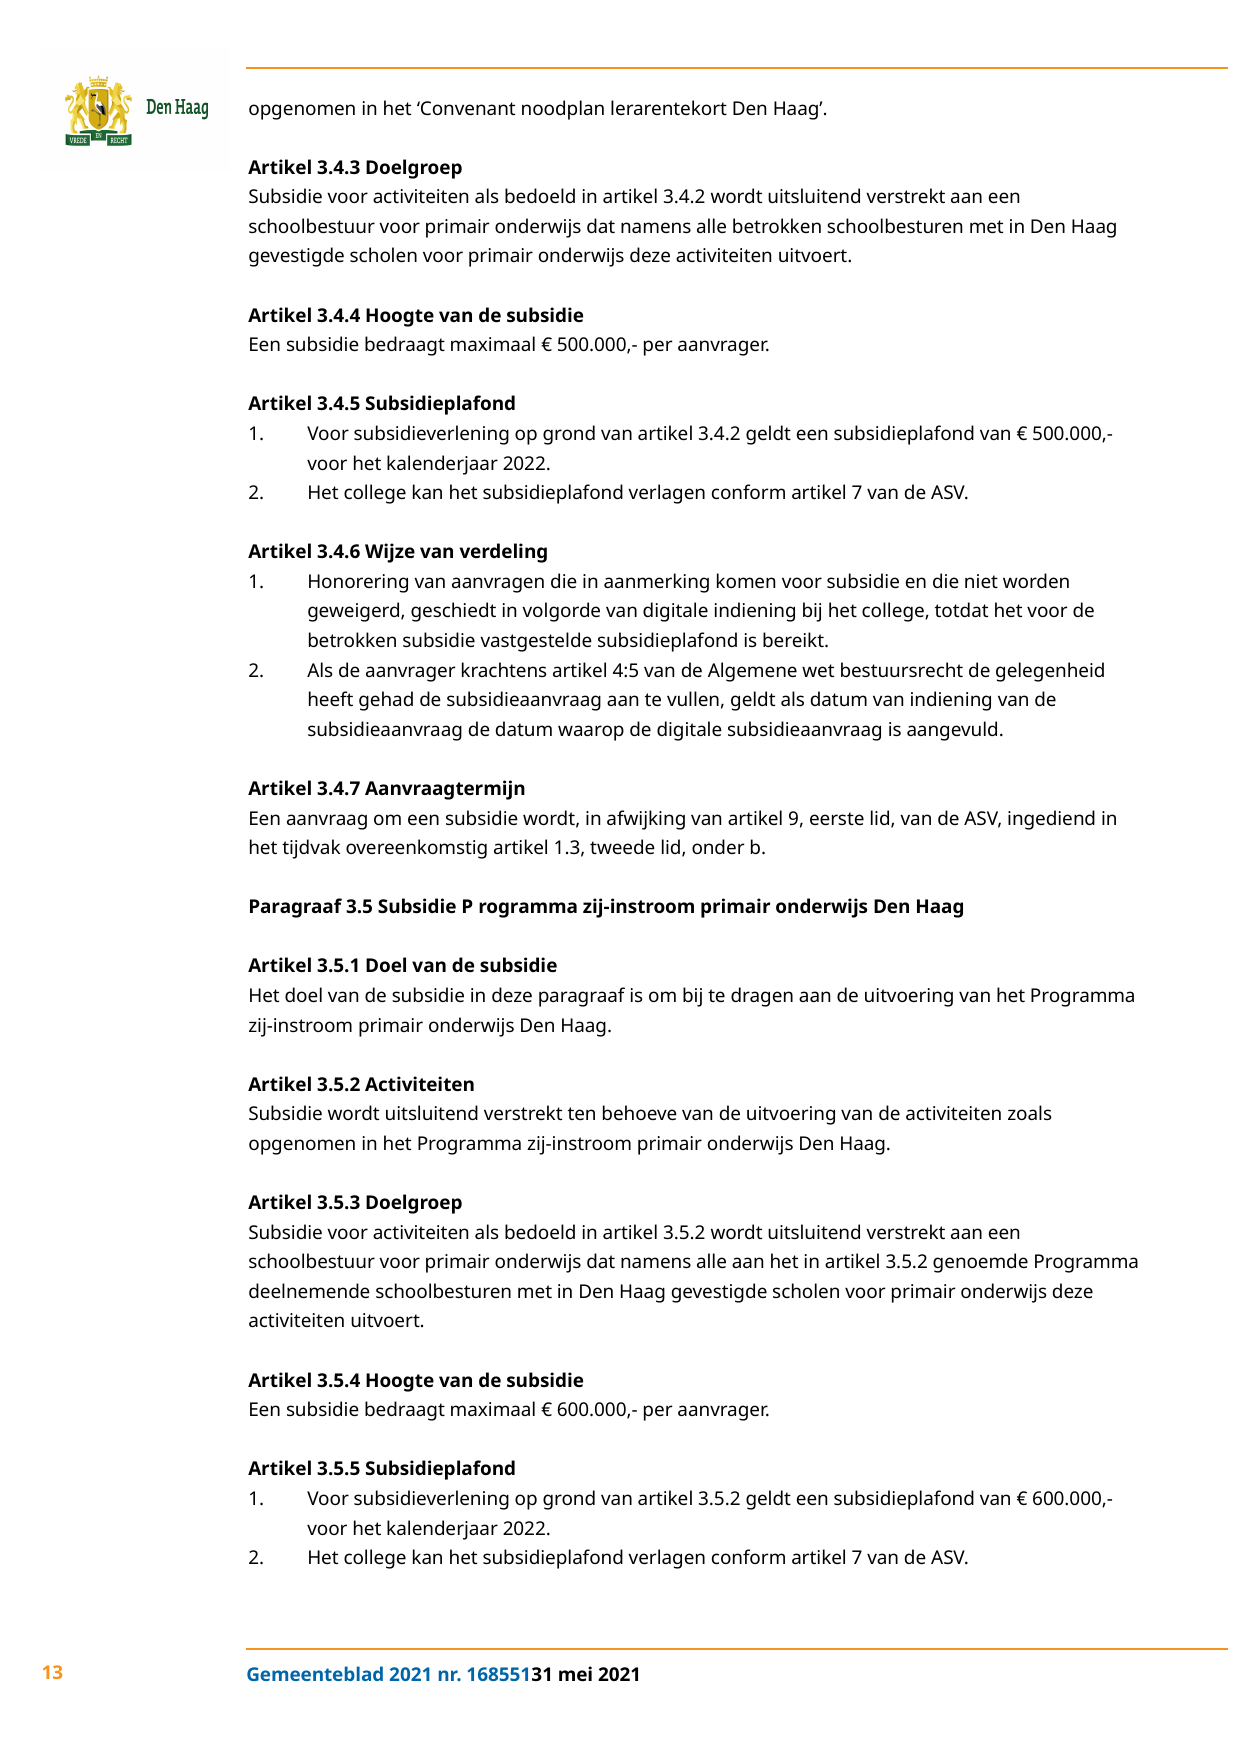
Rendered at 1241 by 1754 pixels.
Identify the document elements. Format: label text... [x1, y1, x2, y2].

text Een aanvraag om een subsidie wordt, in afwijking van artikel 9, eerste lid, van de ASV, ingediend in het tijdvak overeenkomstig artikel 1.3, tweede lid, onder b. [248, 805, 1152, 860]
text Artikel 3.4.6 Wijze van verdeling [248, 538, 1152, 564]
text Artikel 3.5.4 Hoogte van de subsidie [248, 1367, 1152, 1393]
list Als de aanvrager krachtens artikel 4:5 van de Algemene wet bestuursrecht de gelegenheid heeft gehad de subsidieaanvraag aan te vullen, geldt als datum van indiening van de subsidieaanvraag de datum waarop de digitale subsidieaanvraag is aangevuld. [248, 657, 1152, 742]
text Een subsidie bedraagt maximaal € 500.000,- per aanvrager. [248, 331, 1152, 357]
text Artikel 3.5.3 Doelgroep [248, 1189, 1152, 1215]
text Een subsidie bedraagt maximaal € 600.000,- per aanvrager. [248, 1396, 1152, 1422]
text Artikel 3.4.5 Subsidieplafond [248, 391, 1152, 416]
text opgenomen in het ‘Convenant noodplan lerarentekort Den Haag’. [248, 95, 1152, 121]
list Het college kan het subsidieplafond verlagen conform artikel 7 van de ASV. [248, 1544, 1152, 1570]
text Artikel 3.4.3 Doelgroep [248, 154, 1152, 180]
text Artikel 3.5.2 Activiteiten [248, 1071, 1152, 1097]
text Artikel 3.5.1 Doel van de subsidie [248, 953, 1152, 978]
list Voor subsidieverlening op grond van artikel 3.4.2 geldt een subsidieplafond van € 500.000,- voor het kalenderjaar 2022. [248, 420, 1152, 476]
list Honorering van aanvragen die in aanmerking komen voor subsidie en die niet worden geweigerd, geschiedt in volgorde van digitale indiening bij het college, totdat het voor de betrokken subsidie vastgestelde subsidieplafond is bereikt. [248, 568, 1152, 653]
text Artikel 3.4.4 Hoogte van de subsidie [248, 302, 1152, 328]
text Subsidie voor activiteiten als bedoeld in artikel 3.4.2 wordt uitsluitend verstrekt aan een schoolbestuur voor primair onderwijs dat namens alle betrokken schoolbesturen met in Den Haag gevestigde scholen voor primair onderwijs deze activiteiten uitvoert. [248, 183, 1152, 268]
text Paragraaf 3.5 Subsidie P rogramma zij-instroom primair onderwijs Den Haag [248, 893, 1152, 919]
text Subsidie voor activiteiten als bedoeld in artikel 3.5.2 wordt uitsluitend verstrekt aan een schoolbestuur voor primair onderwijs dat namens alle aan het in artikel 3.5.2 genoemde Programma deelnemende schoolbesturen met in Den Haag gevestigde scholen voor primair onderwijs deze activiteiten uitvoert. [248, 1219, 1152, 1333]
picture [41, 47, 231, 172]
text Subsidie wordt uitsluitend verstrekt ten behoeve van de uitvoering van de activiteiten zoals opgenomen in het Programma zij-instroom primair onderwijs Den Haag. [248, 1101, 1152, 1156]
list Voor subsidieverlening op grond van artikel 3.5.2 geldt een subsidieplafond van € 600.000,- voor het kalenderjaar 2022. [248, 1485, 1152, 1541]
text Artikel 3.5.5 Subsidieplafond [248, 1456, 1152, 1481]
text Artikel 3.4.7 Aanvraagtermijn [248, 775, 1152, 801]
text Het doel van de subsidie in deze paragraaf is om bij te dragen aan de uitvoering van het Programma zij-instroom primair onderwijs Den Haag. [248, 982, 1152, 1038]
list Het college kan het subsidieplafond verlagen conform artikel 7 van de ASV. [248, 479, 1152, 505]
